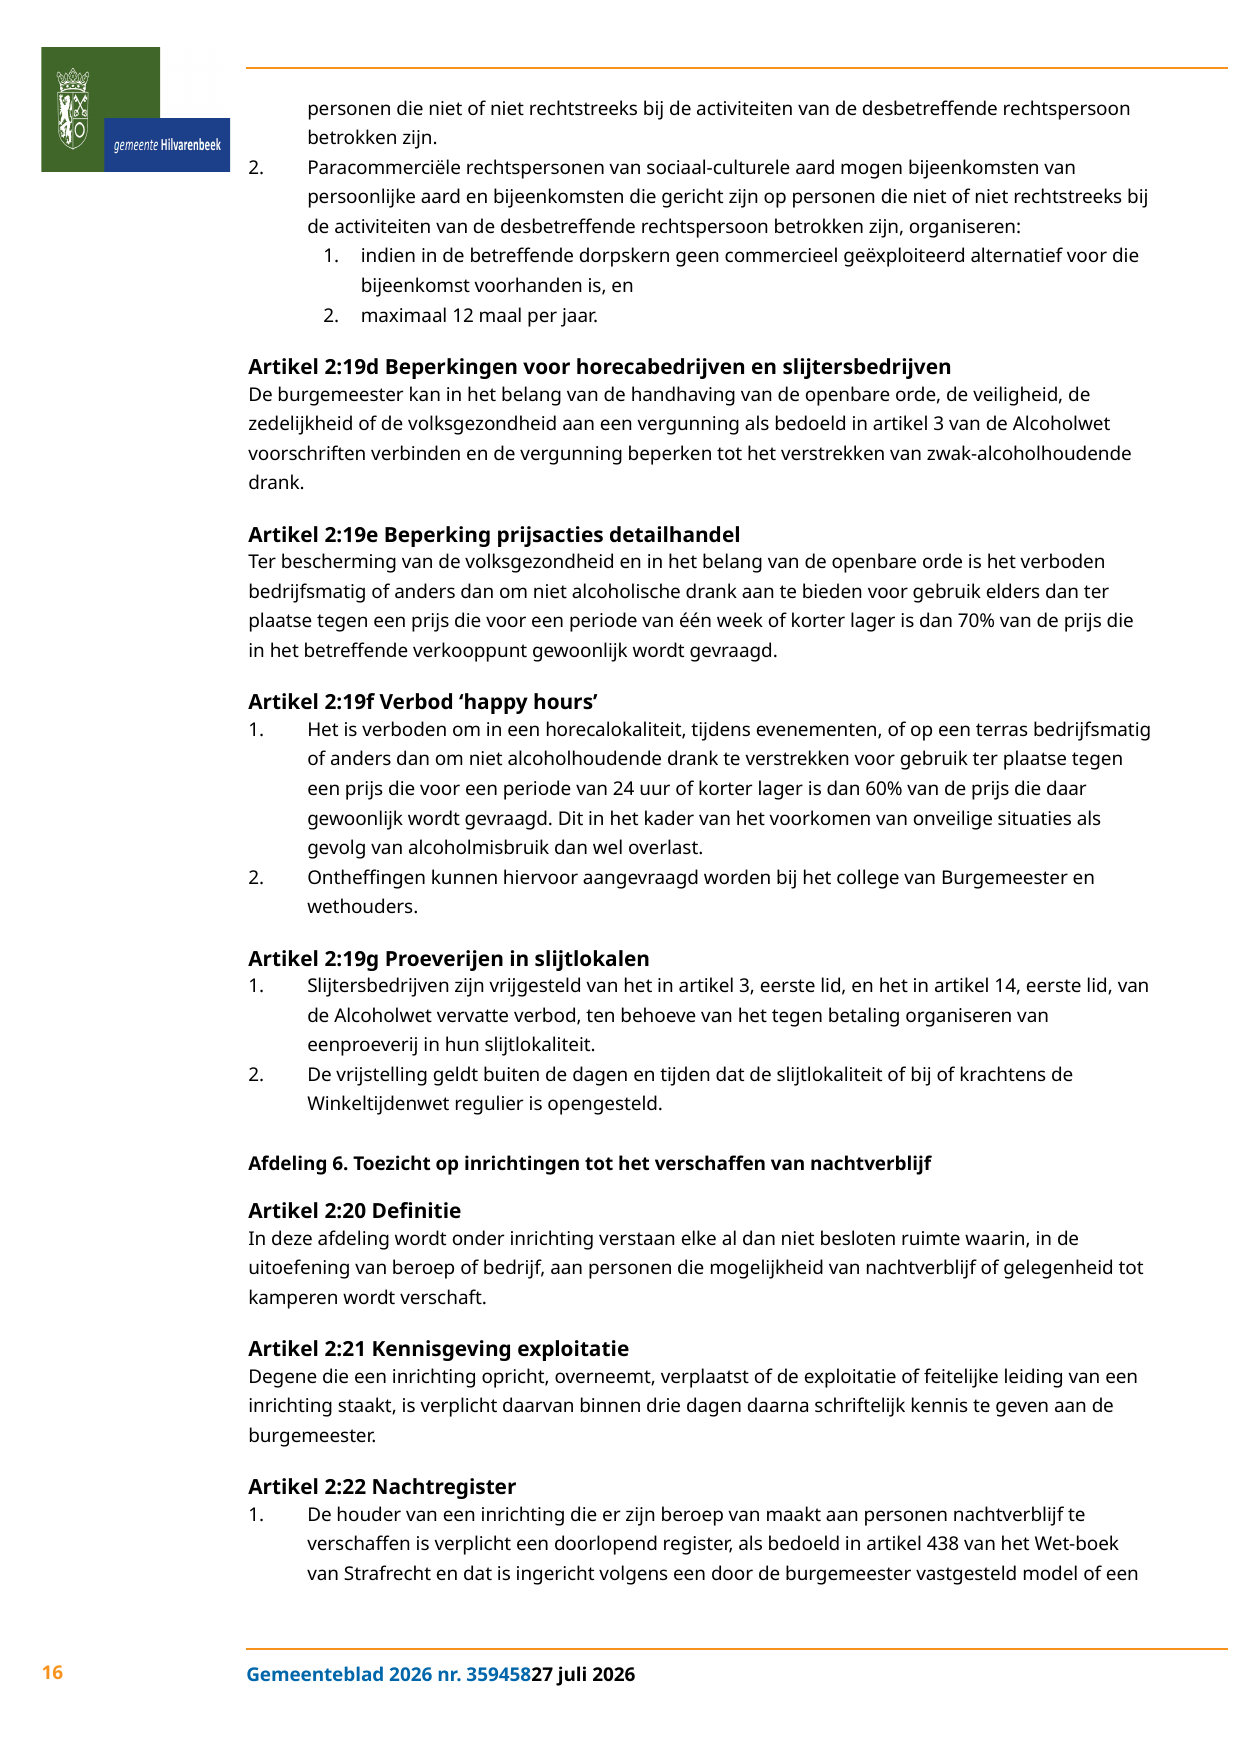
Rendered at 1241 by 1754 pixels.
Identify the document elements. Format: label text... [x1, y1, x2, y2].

text Artikel 2:19d Beperkingen voor horecabedrijven en slijtersbedrijven [248, 352, 1152, 381]
list indien in de betreffende dorpskern geen commercieel geëxploiteerd alternatief voor die bijeenkomst voorhanden is, en [323, 243, 1152, 298]
text Artikel 2:22 Nachtregister [248, 1472, 1152, 1501]
text Artikel 2:21 Kennisgeving exploitatie [248, 1334, 1152, 1363]
picture [41, 47, 231, 172]
list Paracommerciële rechtspersonen van sociaal-culturele aard mogen bijeenkomsten van persoonlijke aard en bijeenkomsten die gericht zijn op personen die niet of niet rechtstreeks bij de activiteiten van de desbetreffende rechtspersoon betrokken zijn, organiseren: [248, 154, 1152, 239]
text De burgemeester kan in het belang van de handhaving van de openbare orde, de veiligheid, de zedelijkheid of de volksgezondheid aan een vergunning als bedoeld in artikel 3 van de Alcoholwet voorschriften verbinden en de vergunning beperken tot het verstrekken van zwak-alcoholhoudende drank. [248, 381, 1152, 495]
text Degene die een inrichting opricht, overneemt, verplaatst of de exploitatie of feitelijke leiding van een inrichting staakt, is verplicht daarvan binnen drie dagen daarna schriftelijk kennis te geven aan de burgemeester. [248, 1363, 1152, 1448]
list Slijtersbedrijven zijn vrijgesteld van het in artikel 3, eerste lid, en het in artikel 14, eerste lid, van de Alcoholwet vervatte verbod, ten behoeve van het tegen betaling organiseren van eenproeverij in hun slijtlokaliteit. [248, 972, 1152, 1057]
text Artikel 2:20 Definitie [248, 1196, 1152, 1225]
list De houder van een inrichting die er zijn beroep van maakt aan personen nachtverblijf te verschaffen is verplicht een doorlopend register, als bedoeld in artikel 438 van het Wet-boek van Strafrecht en dat is ingericht volgens een door de burgemeester vastgesteld model of een [248, 1501, 1152, 1586]
list Het is verboden om in een horecalokaliteit, tijdens evenementen, of op een terras bedrijfsmatig of anders dan om niet alcoholhoudende drank te verstrekken voor gebruik ter plaatse tegen een prijs die voor een periode van 24 uur of korter lager is dan 60% van de prijs die daar gewoonlijk wordt gevraagd. Dit in het kader van het voorkomen van onveilige situaties als gevolg van alcoholmisbruik dan wel overlast. [248, 716, 1152, 860]
text In deze afdeling wordt onder inrichting verstaan elke al dan niet besloten ruimte waarin, in de uitoefening van beroep of bedrijf, aan personen die mogelijkheid van nachtverblijf of gelegenheid tot kamperen wordt verschaft. [248, 1225, 1152, 1310]
list maximaal 12 maal per jaar. [323, 302, 1152, 328]
list Ontheffingen kunnen hiervoor aangevraagd worden bij het college van Burgemeester en wethouders. [248, 864, 1152, 919]
list De vrijstelling geldt buiten de dagen en tijden dat de slijtlokaliteit of bij of krachtens de Winkeltijdenwet regulier is opengesteld. [248, 1061, 1152, 1116]
text Artikel 2:19g Proeverijen in slijtlokalen [248, 944, 1152, 972]
text Artikel 2:19f Verbod ‘happy hours’ [248, 687, 1152, 716]
list personen die niet of niet rechtstreeks bij de activiteiten van de desbetreffende rechtspersoon betrokken zijn. [248, 95, 1152, 150]
text Afdeling 6. Toezicht op inrichtingen tot het verschaffen van nachtverblijf [248, 1150, 1152, 1176]
text Ter bescherming van de volksgezondheid en in het belang van de openbare orde is het verboden bedrijfsmatig of anders dan om niet alcoholische drank aan te bieden voor gebruik elders dan ter plaatse tegen een prijs die voor een periode van één week of korter lager is dan 70% van de prijs die in het betreffende verkooppunt gewoonlijk wordt gevraagd. [248, 548, 1152, 663]
text Artikel 2:19e Beperking prijsacties detailhandel [248, 520, 1152, 548]
